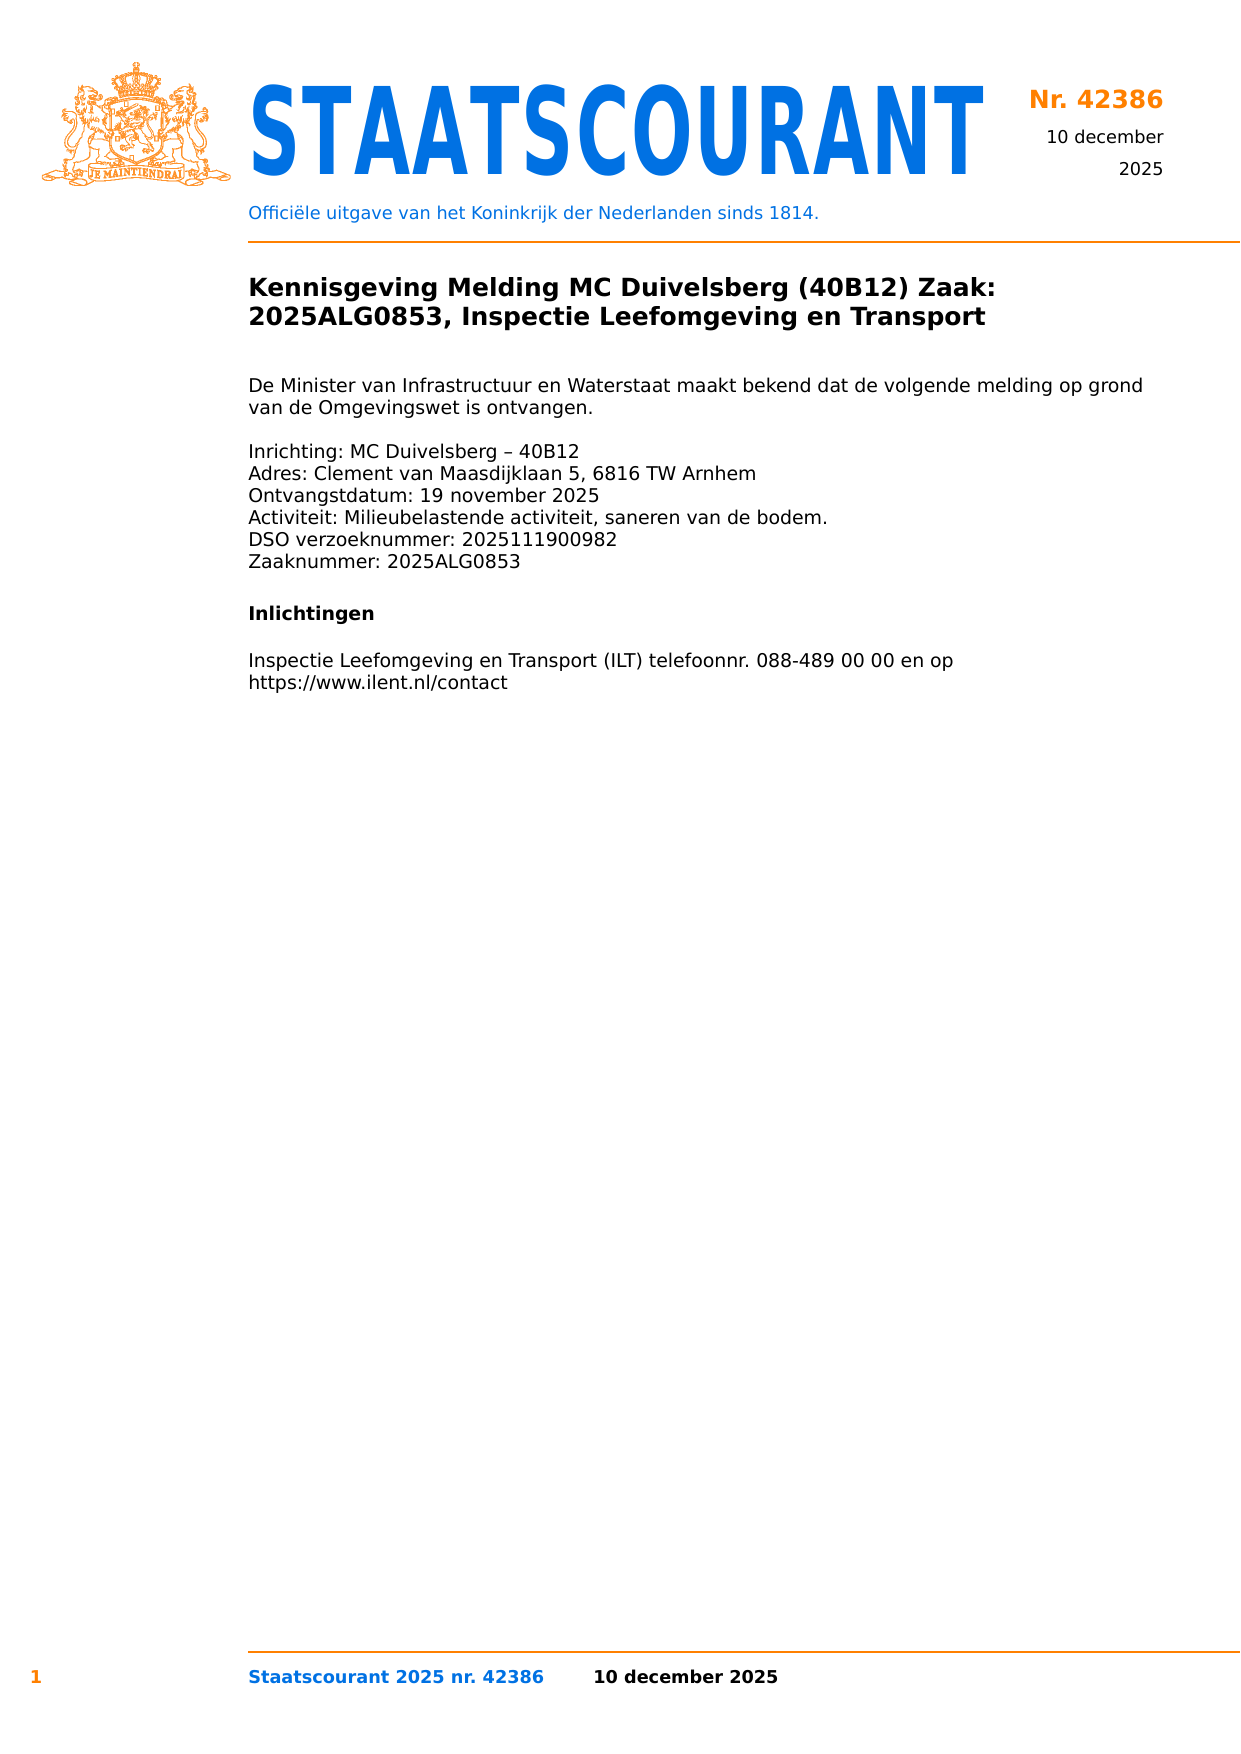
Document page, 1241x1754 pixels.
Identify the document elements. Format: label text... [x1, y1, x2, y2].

subtitle Inlichtingen [248, 603, 1163, 625]
table_header STAATSCOURANT [248, 62, 998, 203]
table_cell Officiële uitgave van het Koninkrijk der Nederlanden sinds 1814. [248, 203, 1240, 241]
table_cell 2025 [998, 153, 1240, 203]
text Ontvangstdatum: 19 november 2025 [248, 485, 1163, 507]
table_cell 10 december [998, 121, 1240, 153]
text Inspectie Leefomgeving en Transport (ILT) telefoonnr. 088-489 00 00 en op https://www.ilent.nl/contact [248, 650, 1163, 694]
picture [41, 62, 231, 186]
text Zaaknummer: 2025ALG0853 [248, 551, 1163, 573]
text Inrichting: MC Duivelsberg – 40B12 [248, 441, 1163, 463]
text Adres: Clement van Maasdijklaan 5, 6816 TW Arnhem [248, 463, 1163, 485]
text Activiteit: Milieubelastende activiteit, saneren van de bodem. [248, 507, 1163, 529]
text DSO verzoeknummer: 2025111900982 [248, 529, 1163, 551]
table_header Nr. 42386 [998, 62, 1240, 121]
text De Minister van Infrastructuur en Waterstaat maakt bekend dat de volgende melding op grond van de Omgevingswet is ontvangen. [248, 375, 1163, 419]
table_header [25, 62, 248, 241]
subtitle Kennisgeving Melding MC Duivelsberg (40B12) Zaak: 2025ALG0853, Inspectie Leefomgeving en Transport [248, 273, 1163, 331]
